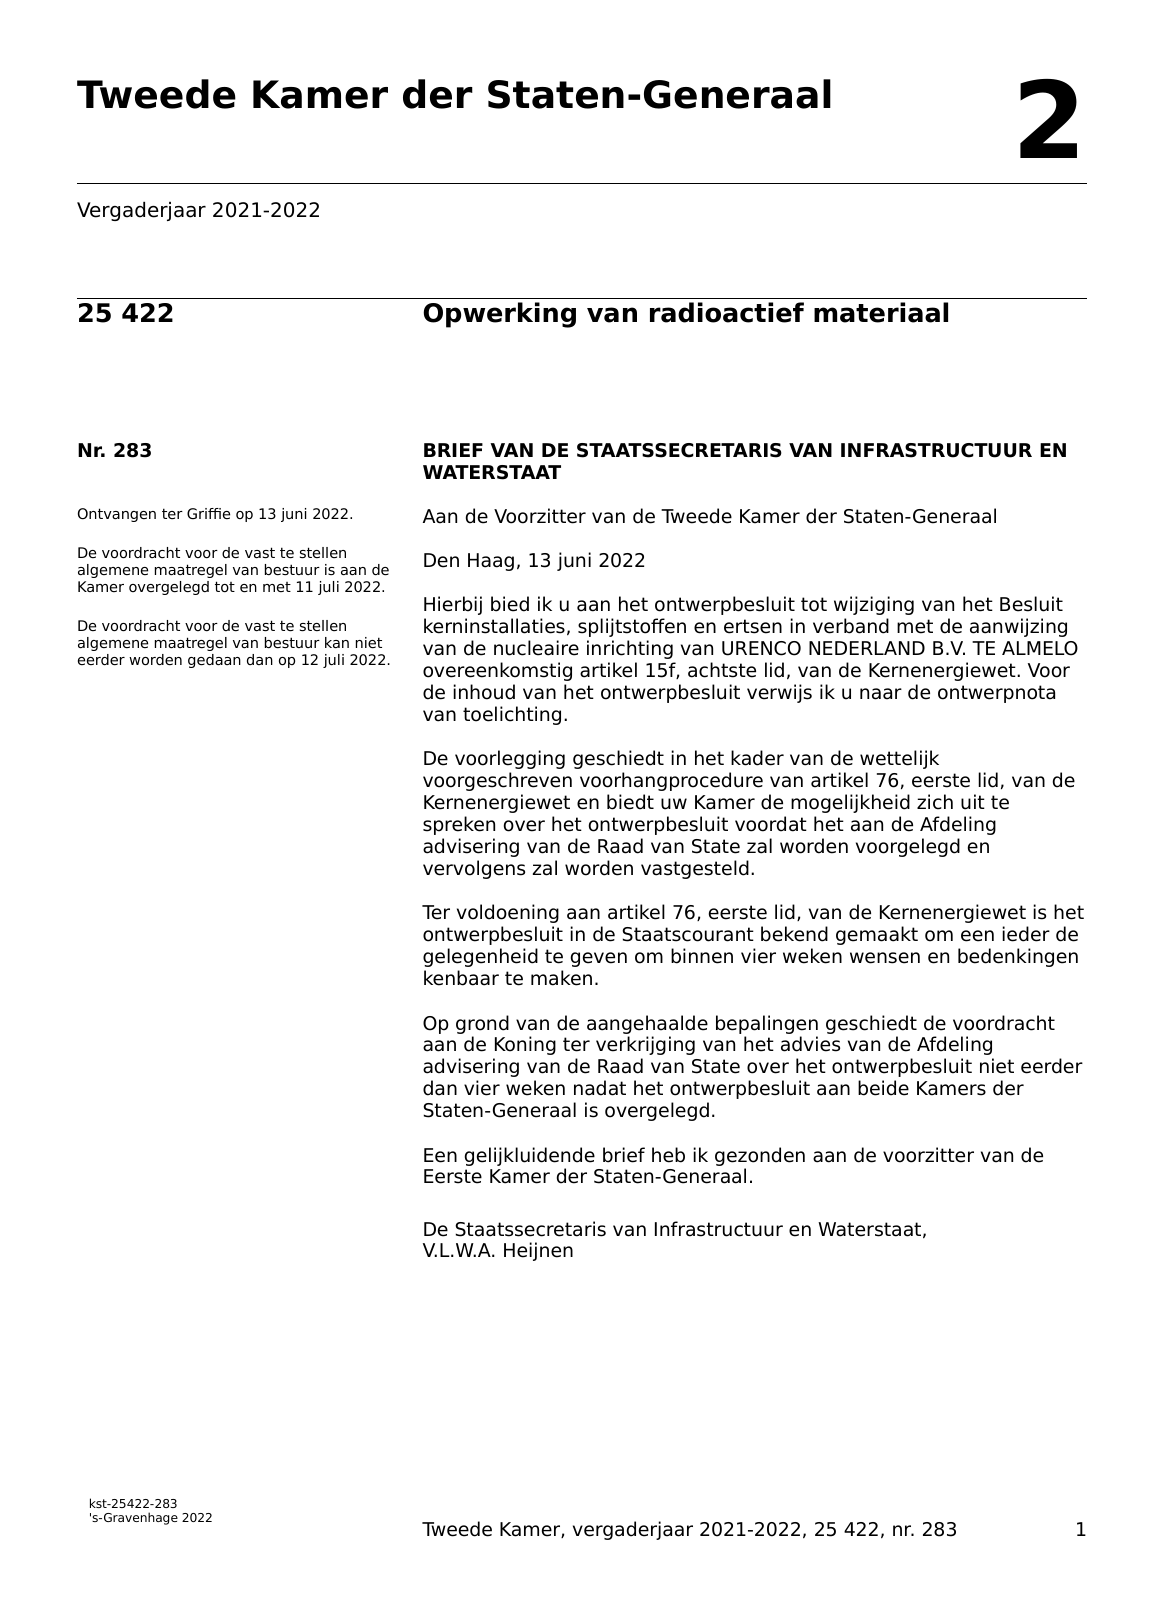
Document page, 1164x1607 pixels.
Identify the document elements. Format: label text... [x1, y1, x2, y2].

text [77, 523, 399, 545]
text De voordracht voor de vast te stellen algemene maatregel van bestuur kan niet eerder worden gedaan dan op 12 juli 2022. [77, 618, 399, 668]
text Ontvangen ter Griffie op 13 juni 2022. [77, 506, 399, 523]
text Den Haag, 13 juni 2022 [422, 550, 1087, 572]
text [77, 596, 399, 618]
table_header Tweede Kamer der Staten-Generaal [77, 59, 886, 183]
subtitle 25 422 Opwerking van radioactief materiaal [77, 299, 1087, 329]
text De voorlegging geschiedt in het kader van de wettelijk voorgeschreven voorhangprocedure van artikel 76, eerste lid, van de Kernenergiewet en biedt uw Kamer de mogelijkheid zich uit te spreken over het ontwerpbesluit voordat het aan de Afdeling advisering van de Raad van State zal worden voorgelegd en vervolgens zal worden vastgesteld. [422, 748, 1087, 880]
text Ter voldoening aan artikel 76, eerste lid, van de Kernenergiewet is het ontwerpbesluit in de Staatscourant bekend gemaakt om een ieder de gelegenheid te geven om binnen vier weken wensen en bedenkingen kenbaar te maken. [422, 902, 1087, 990]
text 's-Gravenhage 2022 [88, 1511, 323, 1525]
text De voordracht voor de vast te stellen algemene maatregel van bestuur is aan de Kamer overgelegd tot en met 11 juli 2022. [77, 545, 399, 596]
table_header 2 [886, 59, 1087, 183]
table_cell Vergaderjaar 2021-2022 [77, 184, 1087, 298]
text De Staatssecretaris van Infrastructuur en Waterstaat, V.L.W.A. Heijnen [422, 1218, 1087, 1262]
text Een gelijkluidende brief heb ik gezonden aan de voorzitter van de Eerste Kamer der Staten-Generaal. [422, 1144, 1087, 1188]
text kst-25422-283 [88, 1497, 323, 1511]
subtitle Nr. 283 BRIEF VAN DE STAATSSECRETARIS VAN INFRASTRUCTUUR EN WATERSTAAT [77, 440, 1087, 484]
text Hierbij bied ik u aan het ontwerpbesluit tot wijziging van het Besluit kerninstallaties, splijtstoffen en ertsen in verband met de aanwijzing van de nucleaire inrichting van URENCO NEDERLAND B.V. TE ALMELO overeenkomstig artikel 15f, achtste lid, van de Kernenergiewet. Voor de inhoud van het ontwerpbesluit verwijs ik u naar de ontwerpnota van toelichting. [422, 594, 1087, 726]
text Op grond van de aangehaalde bepalingen geschiedt de voordracht aan de Koning ter verkrijging van het advies van de Afdeling advisering van de Raad van State over het ontwerpbesluit niet eerder dan vier weken nadat het ontwerpbesluit aan beide Kamers der Staten-Generaal is overgelegd. [422, 1012, 1087, 1122]
text Aan de Voorzitter van de Tweede Kamer der Staten-Generaal [422, 506, 1087, 528]
